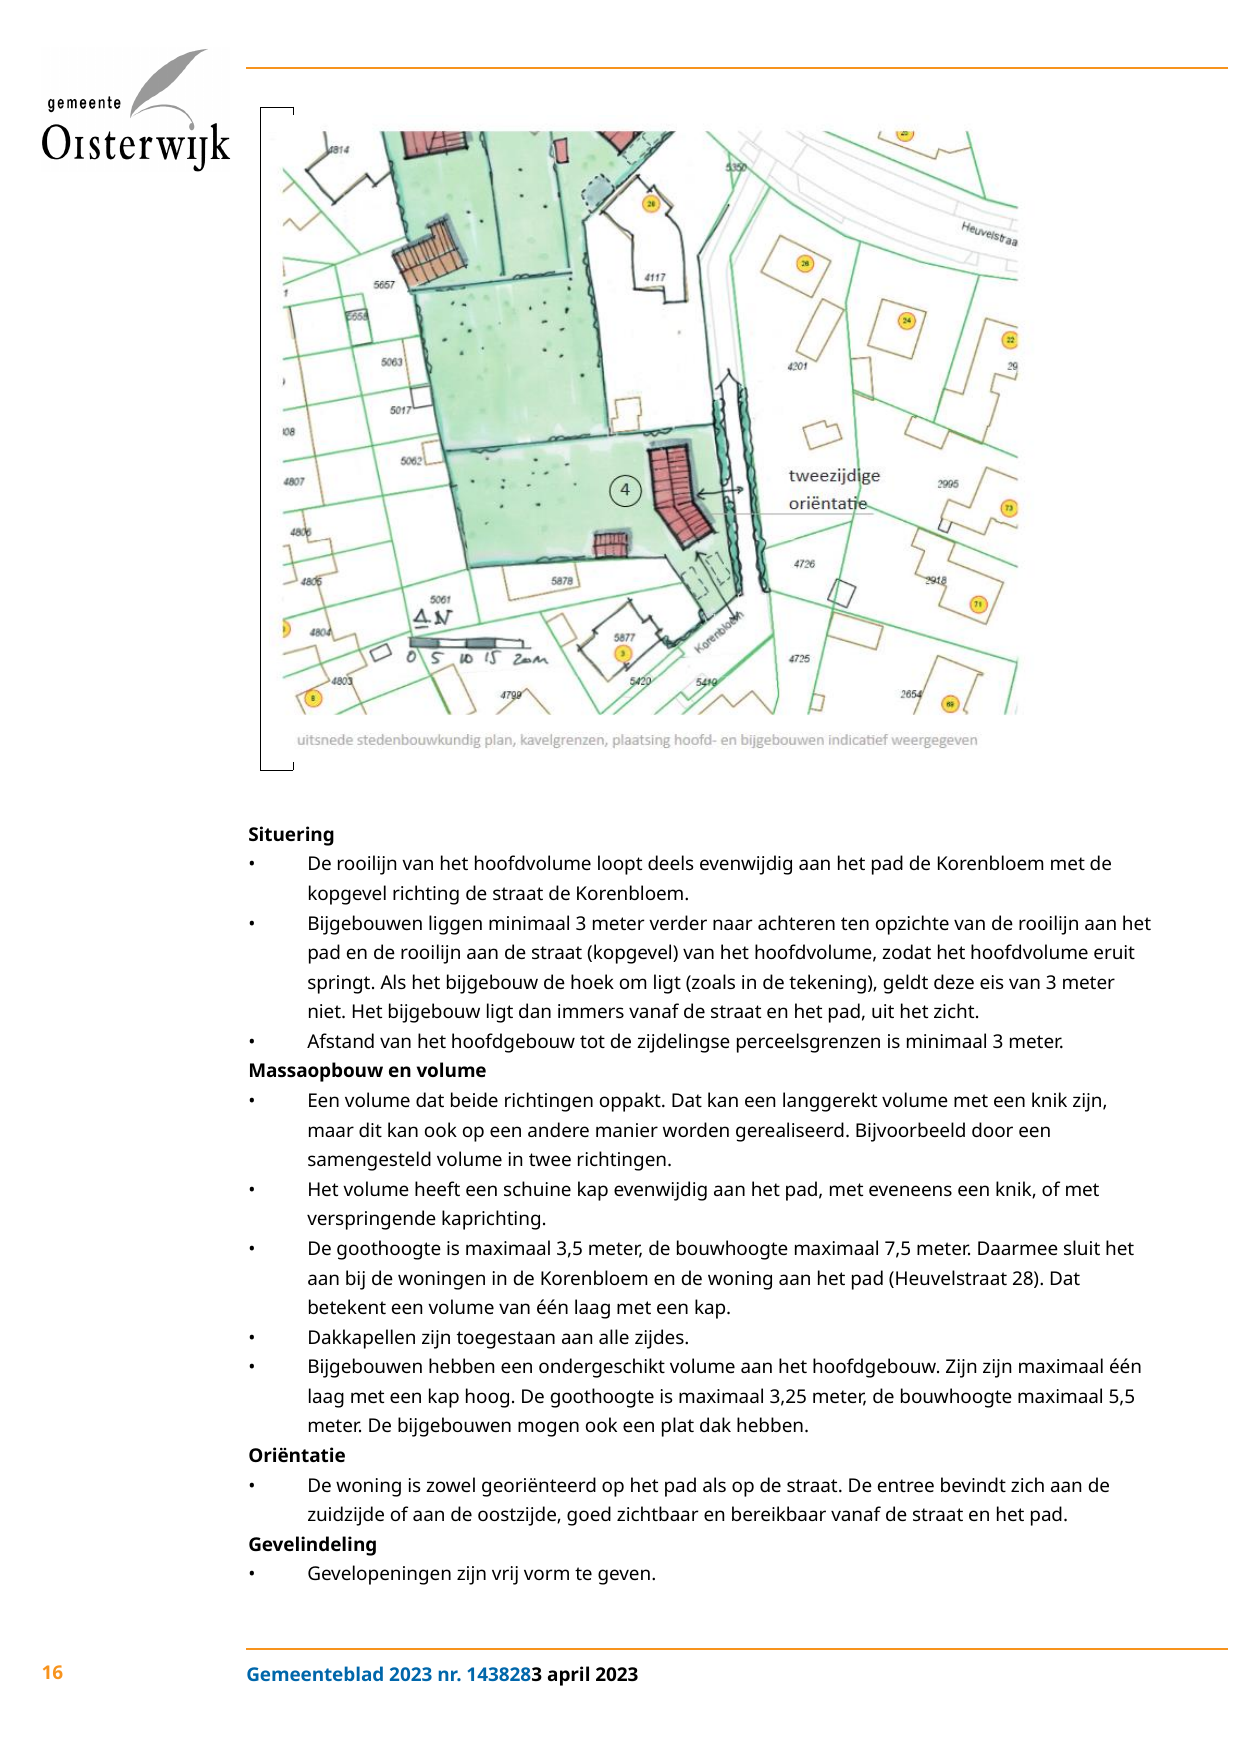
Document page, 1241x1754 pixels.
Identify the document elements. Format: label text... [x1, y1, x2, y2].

list Een volume dat beide richtingen oppakt. Dat kan een langgerekt volume met een knik zijn, maar dit kan ook op een andere manier worden gerealiseerd. Bijvoorbeeld door een samengesteld volume in twee richtingen. [248, 1087, 1152, 1172]
text Oriëntatie [248, 1442, 1152, 1468]
list Gevelopeningen zijn vrij vorm te geven. [248, 1561, 1152, 1586]
list Bijgebouwen hebben een ondergeschikt volume aan het hoofdgebouw. Zijn zijn maximaal één laag met een kap hoog. De goothoogte is maximaal 3,25 meter, de bouwhoogte maximaal 5,5 meter. De bijgebouwen mogen ook een plat dak hebben. [248, 1353, 1152, 1438]
list De goothoogte is maximaal 3,5 meter, de bouwhoogte maximaal 7,5 meter. Daarmee sluit het aan bij de woningen in de Korenbloem en de woning aan het pad (Heuvelstraat 28). Dat betekent een volume van één laag met een kap. [248, 1235, 1152, 1320]
list Bijgebouwen liggen minimaal 3 meter verder naar achteren ten opzichte van de rooilijn aan het pad en de rooilijn aan de straat (kopgevel) van het hoofdvolume, zodat het hoofdvolume eruit springt. Als het bijgebouw de hoek om ligt (zoals in de tekening), geldt deze eis van 3 meter niet. Het bijgebouw ligt dan immers vanaf de straat en het pad, uit het zicht. [248, 910, 1152, 1024]
list De woning is zowel georiënteerd op het pad als op de straat. De entree bevindt zich aan de zuidzijde of aan de oostzijde, goed zichtbaar en bereikbaar vanaf de straat en het pad. [248, 1472, 1152, 1527]
list De rooilijn van het hoofdvolume loopt deels evenwijdig aan het pad de Korenbloem met de kopgevel richting de straat de Korenbloem. [248, 851, 1152, 906]
text Gevelindeling [248, 1531, 1152, 1557]
picture [268, 115, 1037, 762]
text Massaopbouw en volume [248, 1058, 1152, 1083]
list Het volume heeft een schuine kap evenwijdig aan het pad, met eveneens een knik, of met verspringende kaprichting. [248, 1176, 1152, 1231]
text Situering [248, 821, 1152, 847]
list Dakkapellen zijn toegestaan aan alle zijdes. [248, 1324, 1152, 1350]
list Afstand van het hoofdgebouw tot de zijdelingse perceelsgrenzen is minimaal 3 meter. [248, 1028, 1152, 1054]
picture [41, 47, 231, 172]
